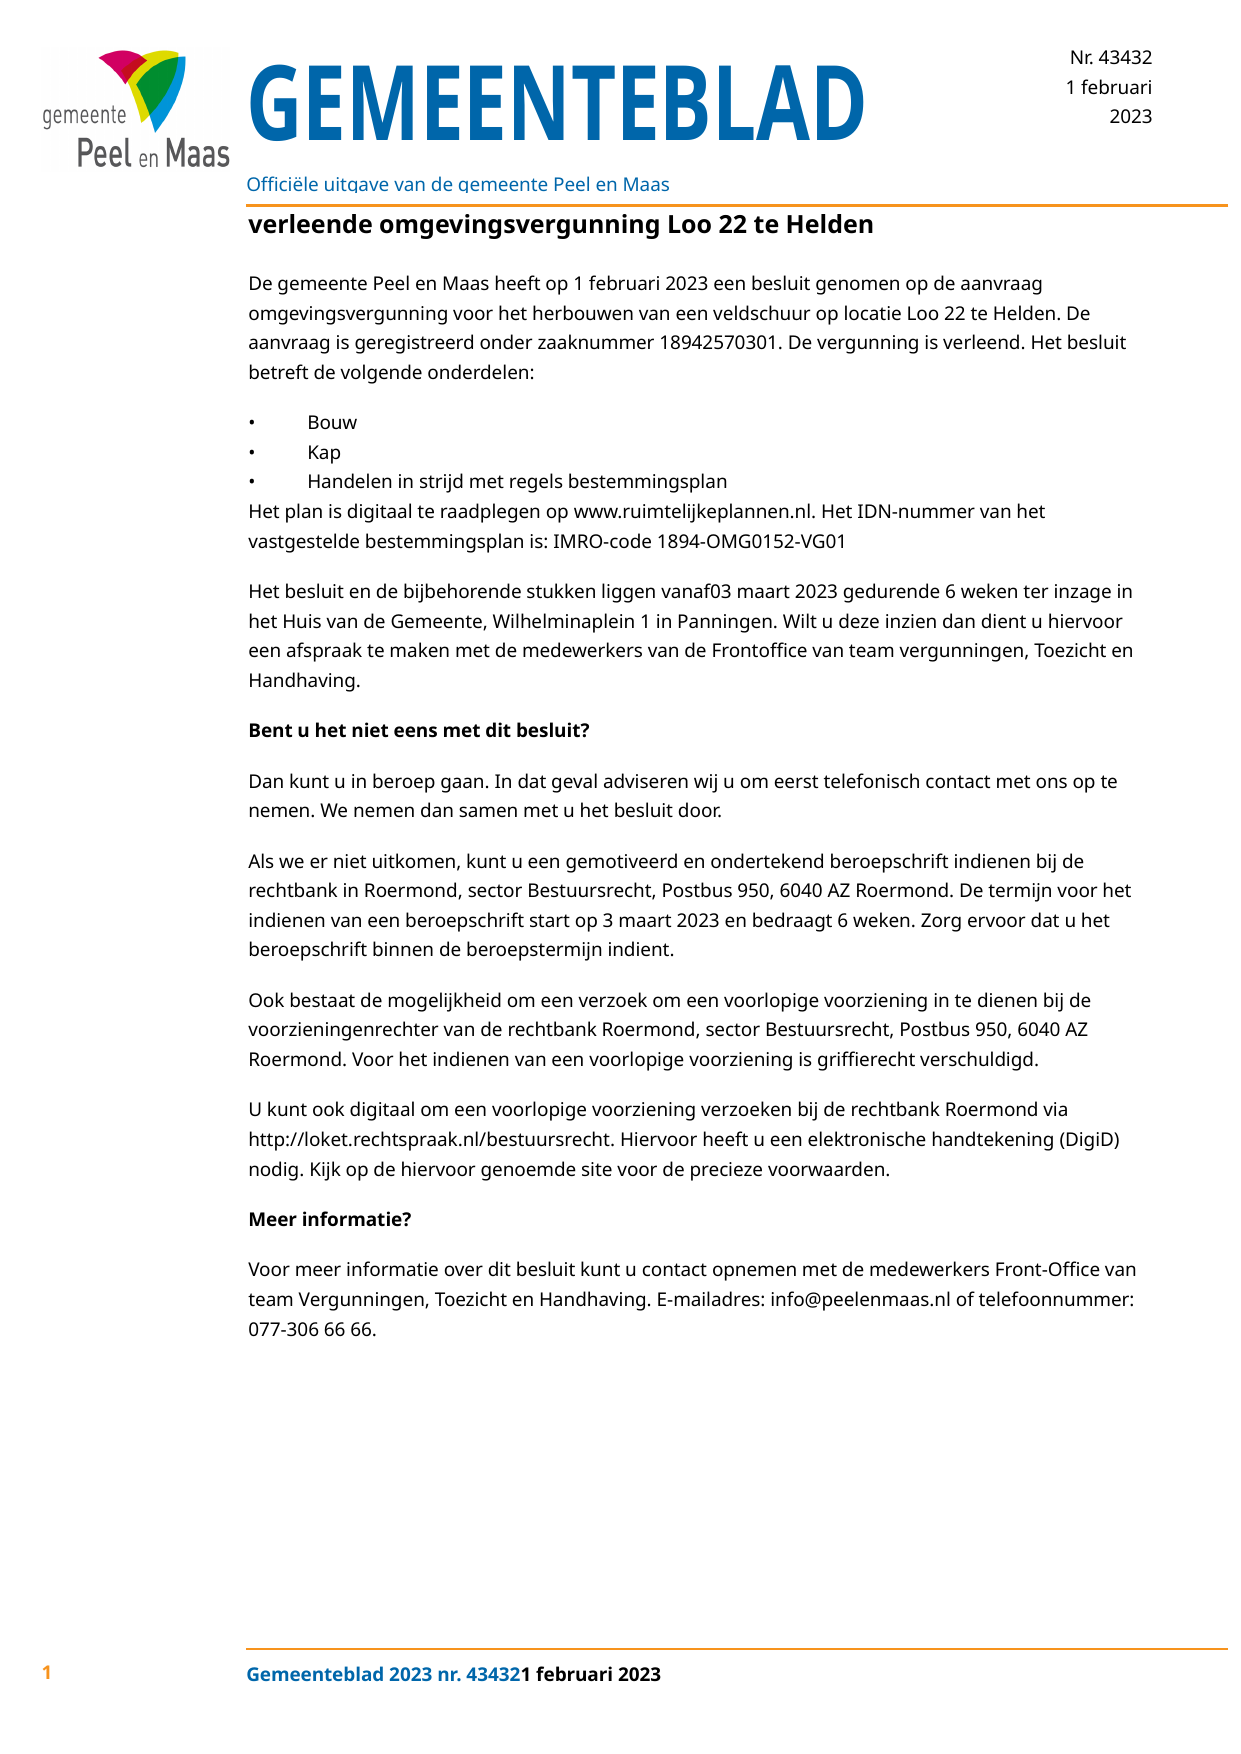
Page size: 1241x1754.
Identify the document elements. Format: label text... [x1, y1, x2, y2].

text Ook bestaat de mogelijkheid om een verzoek om een voorlopige voorziening in te dienen bij de voorzieningenrechter van de rechtbank Roermond, sector Bestuursrecht, Postbus 950, 6040 AZ Roermond. Voor het indienen van een voorlopige voorziening is griffierecht verschuldigd. [248, 987, 1152, 1072]
text Als we er niet uitkomen, kunt u een gemotiveerd en ondertekend beroepschrift indienen bij de rechtbank in Roermond, sector Bestuursrecht, Postbus 950, 6040 AZ Roermond. De termijn voor het indienen van een beroepschrift start op 3 maart 2023 en bedraagt 6 weken. Zorg ervoor dat u het beroepschrift binnen de beroepstermijn indient. [248, 848, 1152, 962]
picture [41, 47, 231, 172]
text Het plan is digitaal te raadplegen op www.ruimtelijkeplannen.nl. Het IDN-nummer van het vastgestelde bestemmingsplan is: IMRO-code 1894-OMG0152-VG01 [248, 498, 1152, 553]
text Bent u het niet eens met dit besluit? [248, 717, 1152, 743]
text Het besluit en de bijbehorende stukken liggen vanaf03 maart 2023 gedurende 6 weken ter inzage in het Huis van de Gemeente, Wilhelminaplein 1 in Panningen. Wilt u deze inzien dan dient u hiervoor een afspraak te maken met de medewerkers van de Frontoffice van team vergunningen, Toezicht en Handhaving. [248, 578, 1152, 693]
list Bouw [248, 409, 1152, 435]
text Dan kunt u in beroep gaan. In dat geval adviseren wij u om eerst telefonisch contact met ons op te nemen. We nemen dan samen met u het besluit door. [248, 768, 1152, 823]
text U kunt ook digitaal om een voorlopige voorziening verzoeken bij de rechtbank Roermond via http://loket.rechtspraak.nl/bestuursrecht. Hiervoor heeft u een elektronische handtekening (DigiD) nodig. Kijk op de hiervoor genoemde site voor de precieze voorwaarden. [248, 1097, 1152, 1181]
list Handelen in strijd met regels bestemmingsplan [248, 469, 1152, 494]
text Voor meer informatie over dit besluit kunt u contact opnemen met de medewerkers Front-Office van team Vergunningen, Toezicht en Handhaving. E-mailadres: info@peelenmaas.nl of telefoonnummer: 077-306 66 66. [248, 1257, 1152, 1341]
text verleende omgevingsvergunning Loo 22 te Helden [248, 207, 1152, 241]
list Kap [248, 439, 1152, 465]
text De gemeente Peel en Maas heeft op 1 februari 2023 een besluit genomen op de aanvraag omgevingsvergunning voor het herbouwen van een veldschuur op locatie Loo 22 te Helden. De aanvraag is geregistreerd onder zaaknummer 18942570301. De vergunning is verleend. Het besluit betreft de volgende onderdelen: [248, 270, 1152, 385]
text Meer informatie? [248, 1206, 1152, 1232]
